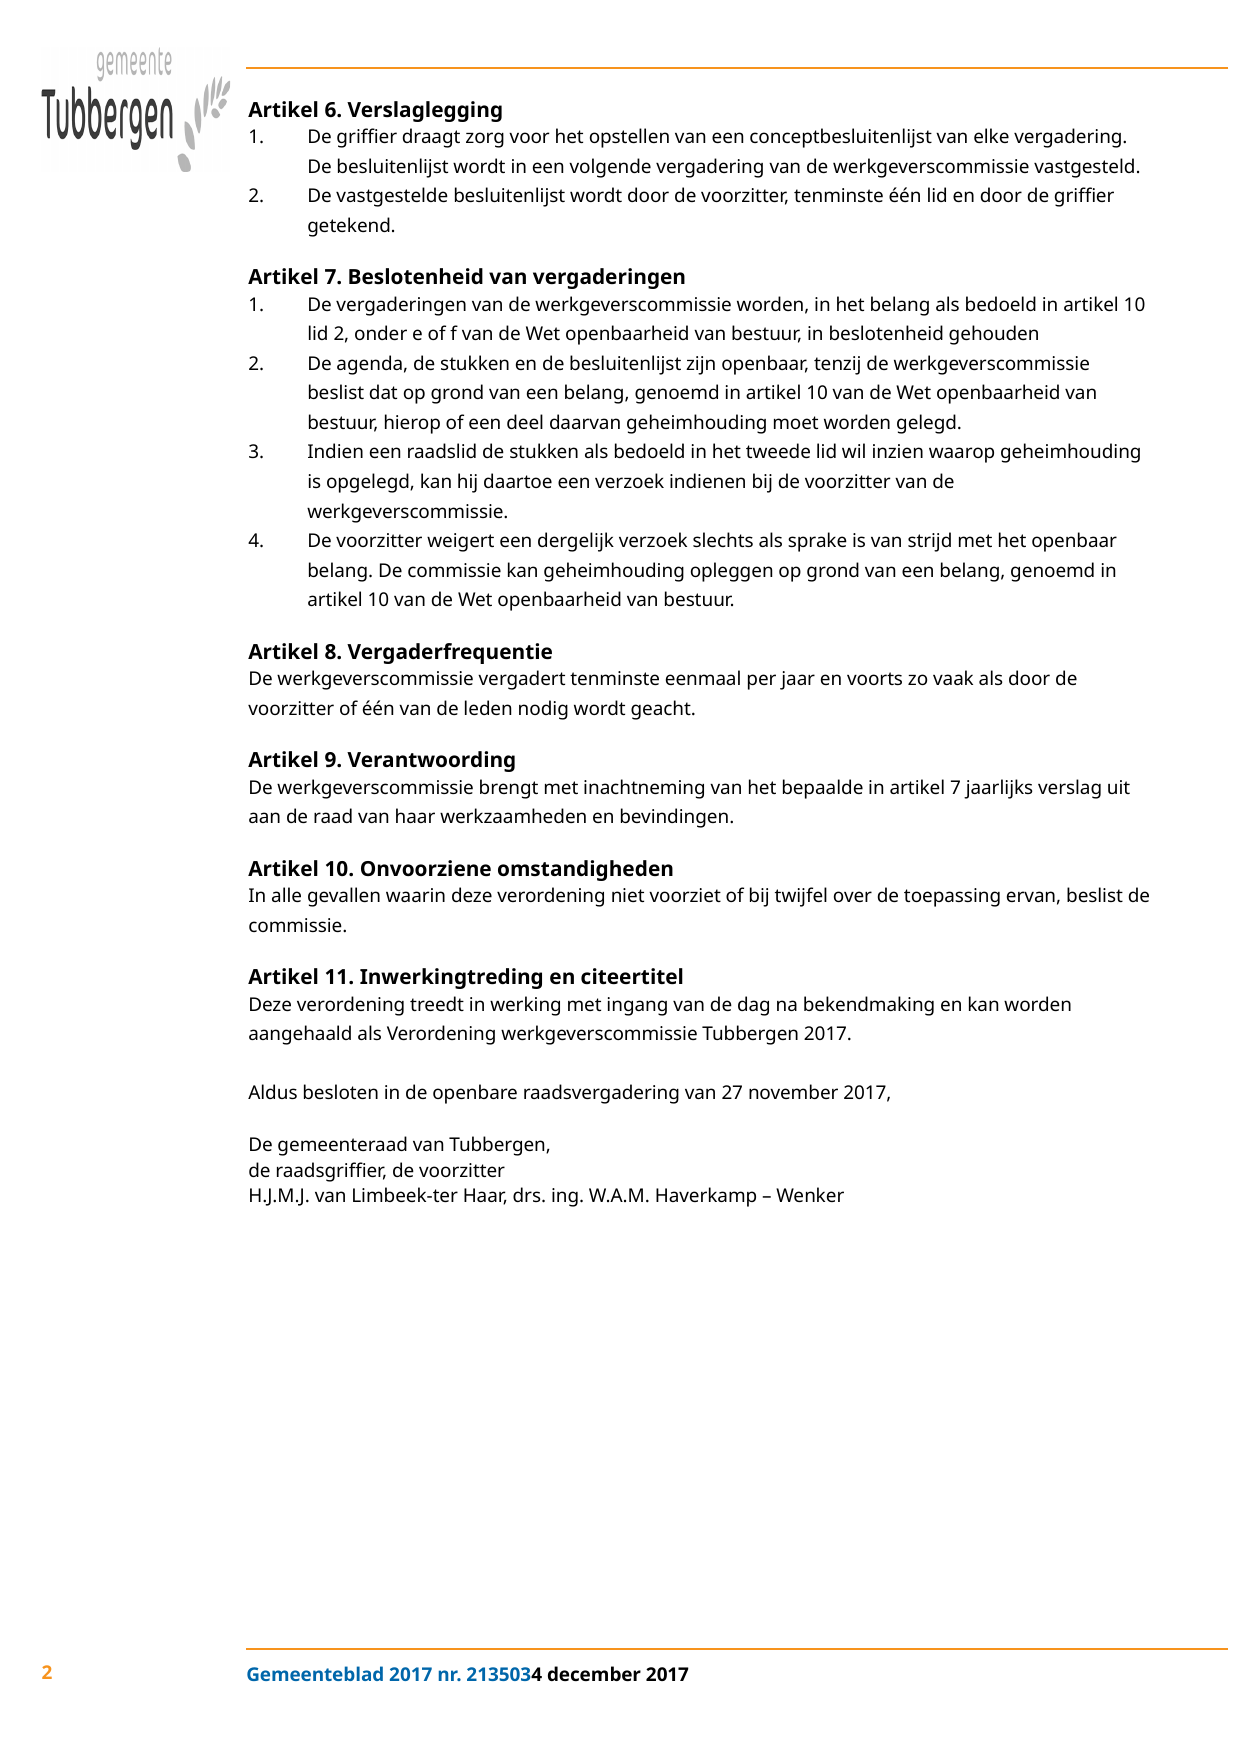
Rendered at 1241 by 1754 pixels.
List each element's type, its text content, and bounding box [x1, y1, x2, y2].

text De werkgeverscommissie vergadert tenminste eenmaal per jaar en voorts zo vaak als door de voorzitter of één van de leden nodig wordt geacht. [248, 666, 1152, 721]
text Artikel 7. Beslotenheid van vergaderingen [248, 262, 1152, 291]
text Artikel 11. Inwerkingtreding en citeertitel [248, 962, 1152, 991]
text Artikel 6. Verslaglegging [248, 95, 1152, 123]
text De werkgeverscommissie brengt met inachtneming van het bepaalde in artikel 7 jaarlijks verslag uit aan de raad van haar werkzaamheden en bevindingen. [248, 774, 1152, 829]
text Artikel 8. Vergaderfrequentie [248, 637, 1152, 666]
text In alle gevallen waarin deze verordening niet voorziet of bij twijfel over de toepassing ervan, beslist de commissie. [248, 882, 1152, 938]
text Aldus besloten in de openbare raadsvergadering van 27 november 2017, [248, 1079, 1152, 1105]
text de raadsgriffier, de voorzitter [248, 1157, 1152, 1182]
text De gemeenteraad van Tubbergen, [248, 1131, 1152, 1157]
list De vergaderingen van de werkgeverscommissie worden, in het belang als bedoeld in artikel 10 lid 2, onder e of f van de Wet openbaarheid van bestuur, in beslotenheid gehouden [248, 291, 1152, 346]
text Artikel 10. Onvoorziene omstandigheden [248, 854, 1152, 882]
text Artikel 9. Verantwoording [248, 746, 1152, 774]
list De griffier draagt zorg voor het opstellen van een conceptbesluitenlijst van elke vergadering. De besluitenlijst wordt in een volgende vergadering van de werkgeverscommissie vastgesteld. [248, 123, 1152, 178]
picture [41, 47, 231, 172]
text Deze verordening treedt in werking met ingang van de dag na bekendmaking en kan worden aangehaald als Verordening werkgeverscommissie Tubbergen 2017. [248, 991, 1152, 1046]
text H.J.M.J. van Limbeek-ter Haar, drs. ing. W.A.M. Haverkamp – Wenker [248, 1182, 1152, 1208]
list De voorzitter weigert een dergelijk verzoek slechts als sprake is van strijd met het openbaar belang. De commissie kan geheimhouding opleggen op grond van een belang, genoemd in artikel 10 van de Wet openbaarheid van bestuur. [248, 527, 1152, 612]
list De vastgestelde besluitenlijst wordt door de voorzitter, tenminste één lid en door de griffier getekend. [248, 182, 1152, 238]
list De agenda, de stukken en de besluitenlijst zijn openbaar, tenzij de werkgeverscommissie beslist dat op grond van een belang, genoemd in artikel 10 van de Wet openbaarheid van bestuur, hierop of een deel daarvan geheimhouding moet worden gelegd. [248, 350, 1152, 435]
list Indien een raadslid de stukken als bedoeld in het tweede lid wil inzien waarop geheimhouding is opgelegd, kan hij daartoe een verzoek indienen bij de voorzitter van de werkgeverscommissie. [248, 439, 1152, 524]
